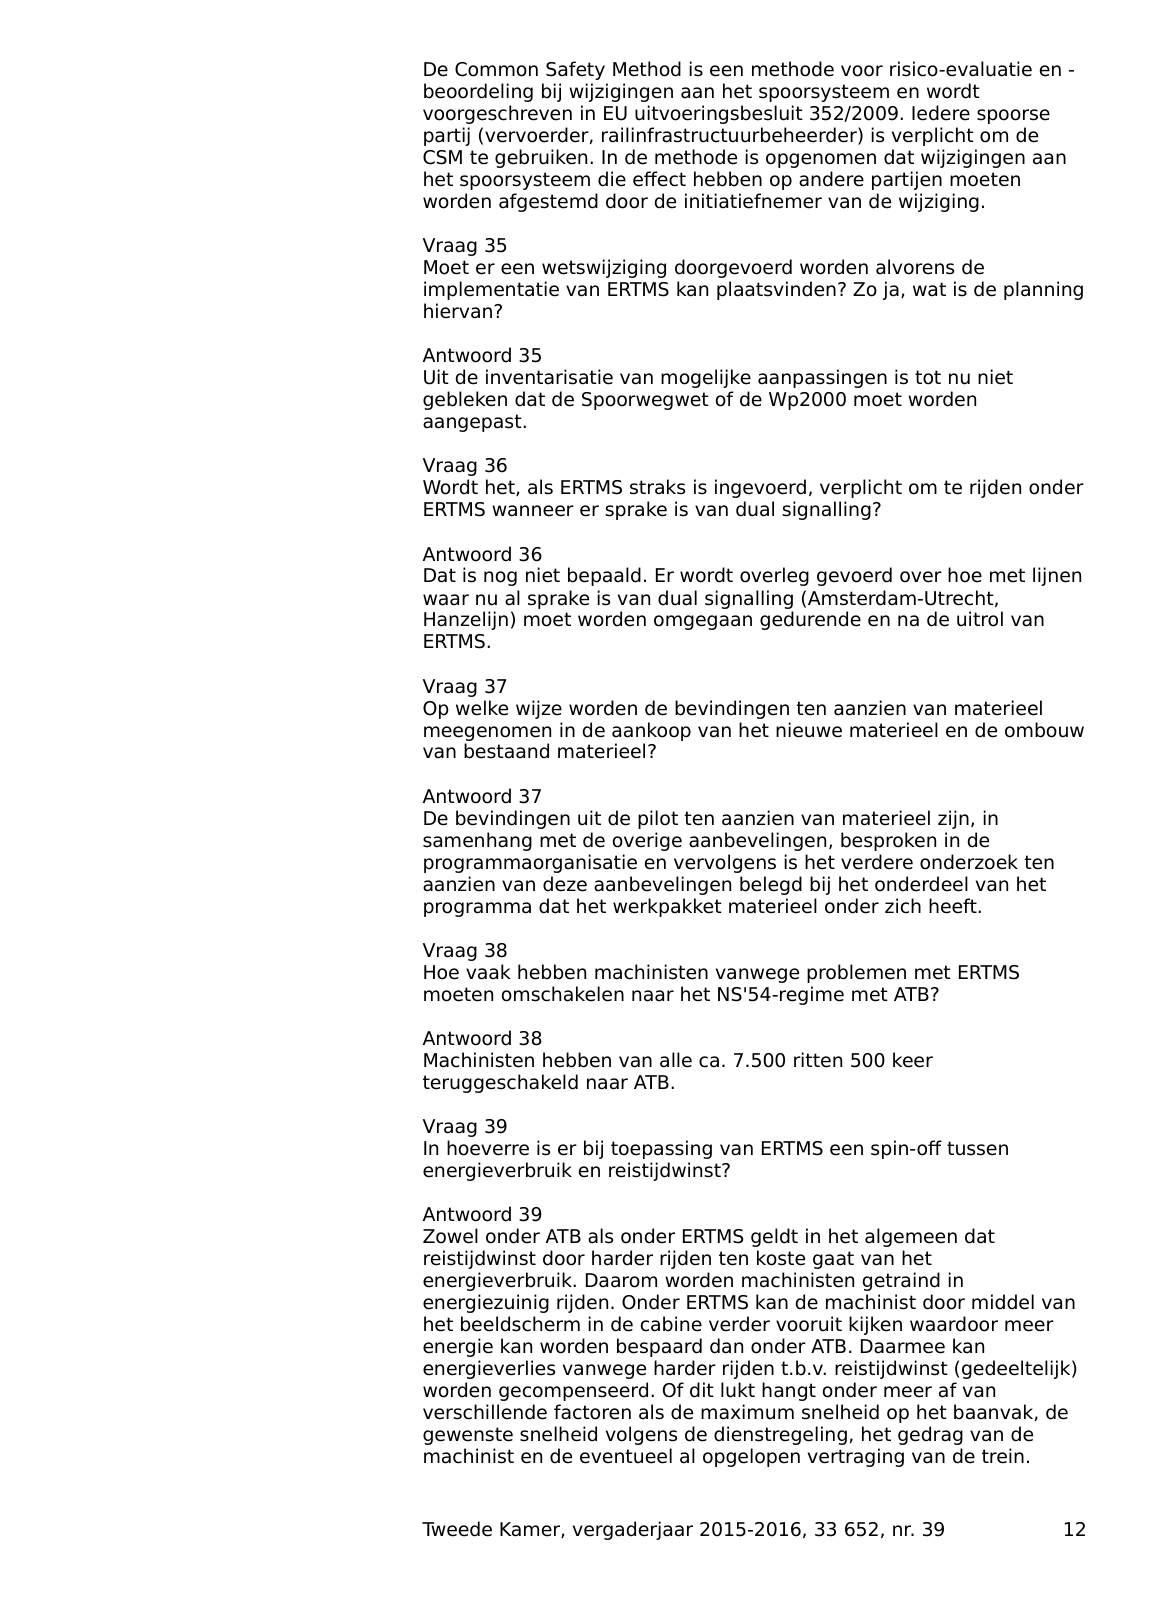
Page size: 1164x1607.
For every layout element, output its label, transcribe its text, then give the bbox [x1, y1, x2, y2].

text Antwoord 35 [422, 345, 1087, 367]
text Zowel onder ATB als onder ERTMS geldt in het algemeen dat reistijdwinst door harder rijden ten koste gaat van het energieverbruik. Daarom worden machinisten getraind in energiezuinig rijden. Onder ERTMS kan de machinist door middel van het beeldscherm in de cabine verder vooruit kijken waardoor meer energie kan worden bespaard dan onder ATB. Daarmee kan energieverlies vanwege harder rijden t.b.v. reistijdwinst (gedeeltelijk) worden gecompenseerd. Of dit lukt hangt onder meer af van verschillende factoren als de maximum snelheid op het baanvak, de gewenste snelheid volgens de dienstregeling, het gedrag van de machinist en de eventueel al opgelopen vertraging van de trein. [422, 1226, 1087, 1468]
text Uit de inventarisatie van mogelijke aanpassingen is tot nu niet gebleken dat de Spoorwegwet of de Wp2000 moet worden aangepast. [422, 367, 1087, 433]
text Op welke wijze worden de bevindingen ten aanzien van materieel meegenomen in de aankoop van het nieuwe materieel en de ombouw van bestaand materieel? [422, 697, 1087, 763]
text Vraag 37 [422, 676, 1087, 697]
text Vraag 38 [422, 940, 1087, 962]
text Wordt het, als ERTMS straks is ingevoerd, verplicht om te rijden onder ERTMS wanneer er sprake is van dual signalling? [422, 477, 1087, 521]
text Antwoord 39 [422, 1204, 1087, 1226]
text Hoe vaak hebben machinisten vanwege problemen met ERTMS moeten omschakelen naar het NS'54-regime met ATB? [422, 962, 1087, 1006]
text Vraag 36 [422, 455, 1087, 477]
text Moet er een wetswijziging doorgevoerd worden alvorens de implementatie van ERTMS kan plaatsvinden? Zo ja, wat is de planning hiervan? [422, 257, 1087, 323]
text Vraag 39 [422, 1116, 1087, 1138]
text Machinisten hebben van alle ca. 7.500 ritten 500 keer teruggeschakeld naar ATB. [422, 1050, 1087, 1094]
text De Common Safety Method is een methode voor risico-evaluatie en -beoordeling bij wijzigingen aan het spoorsysteem en wordt voorgeschreven in EU uitvoeringsbesluit 352/2009. Iedere spoorse partij (vervoerder, railinfrastructuurbeheerder) is verplicht om de CSM te gebruiken. In de methode is opgenomen dat wijzigingen aan het spoorsysteem die effect hebben op andere partijen moeten worden afgestemd door de initiatiefnemer van de wijziging. [422, 59, 1087, 213]
text In hoeverre is er bij toepassing van ERTMS een spin-off tussen energieverbruik en reistijdwinst? [422, 1138, 1087, 1182]
text Antwoord 38 [422, 1028, 1087, 1050]
text Antwoord 36 [422, 543, 1087, 565]
text Antwoord 37 [422, 786, 1087, 808]
text Dat is nog niet bepaald. Er wordt overleg gevoerd over hoe met lijnen waar nu al sprake is van dual signalling (Amsterdam-Utrecht, Hanzelijn) moet worden omgegaan gedurende en na de uitrol van ERTMS. [422, 565, 1087, 653]
text Vraag 35 [422, 235, 1087, 257]
text De bevindingen uit de pilot ten aanzien van materieel zijn, in samenhang met de overige aanbevelingen, besproken in de programmaorganisatie en vervolgens is het verdere onderzoek ten aanzien van deze aanbevelingen belegd bij het onderdeel van het programma dat het werkpakket materieel onder zich heeft. [422, 808, 1087, 917]
